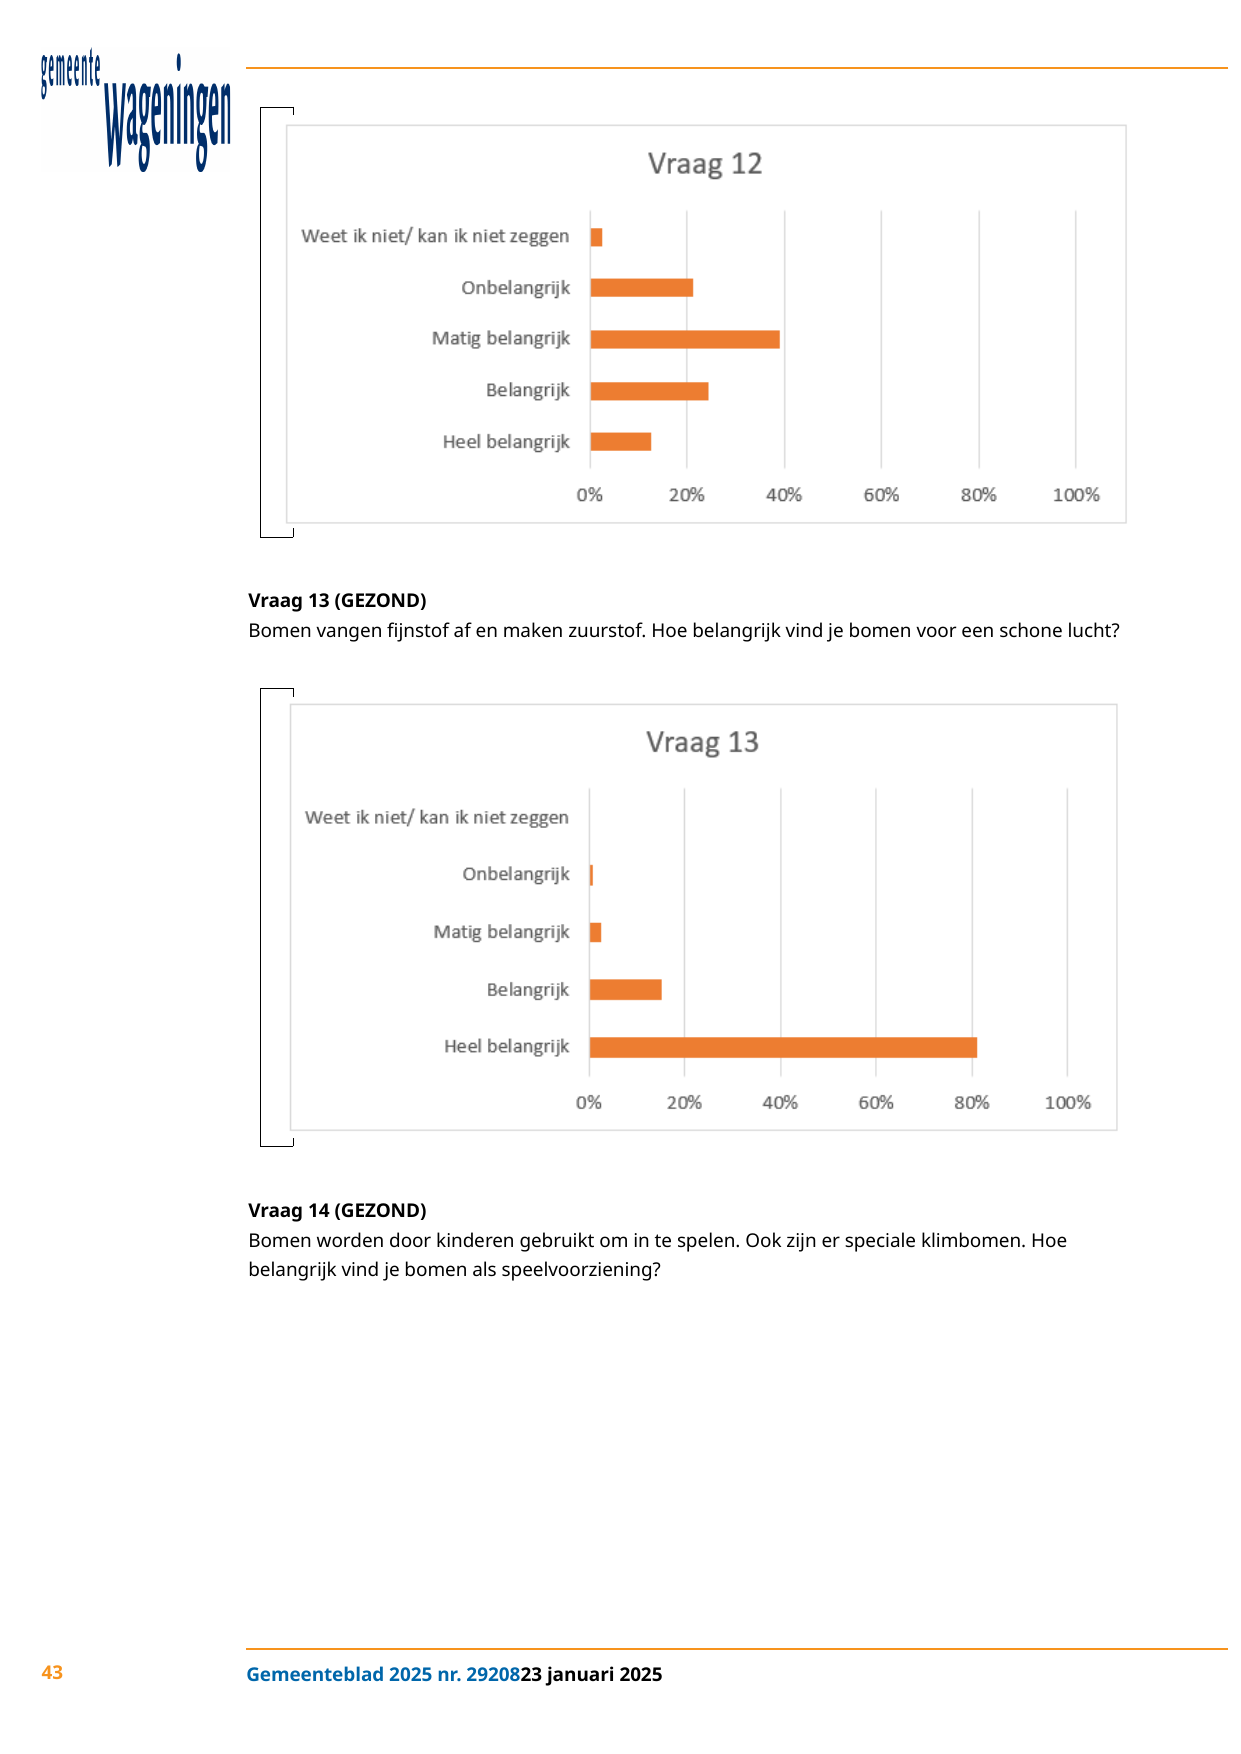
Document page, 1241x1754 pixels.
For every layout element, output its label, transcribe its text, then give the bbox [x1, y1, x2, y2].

picture [268, 115, 1155, 528]
text Vraag 14 (GEZOND) [248, 1197, 1152, 1223]
picture [268, 697, 1155, 1138]
text Bomen worden door kinderen gebruikt om in te spelen. Ook zijn er speciale klimbomen. Hoe belangrijk vind je bomen als speelvoorziening? [248, 1227, 1152, 1282]
picture [41, 47, 231, 172]
text Bomen vangen fijnstof af en maken zuurstof. Hoe belangrijk vind je bomen voor een schone lucht? [248, 617, 1152, 643]
text Vraag 13 (GEZOND) [248, 588, 1152, 613]
